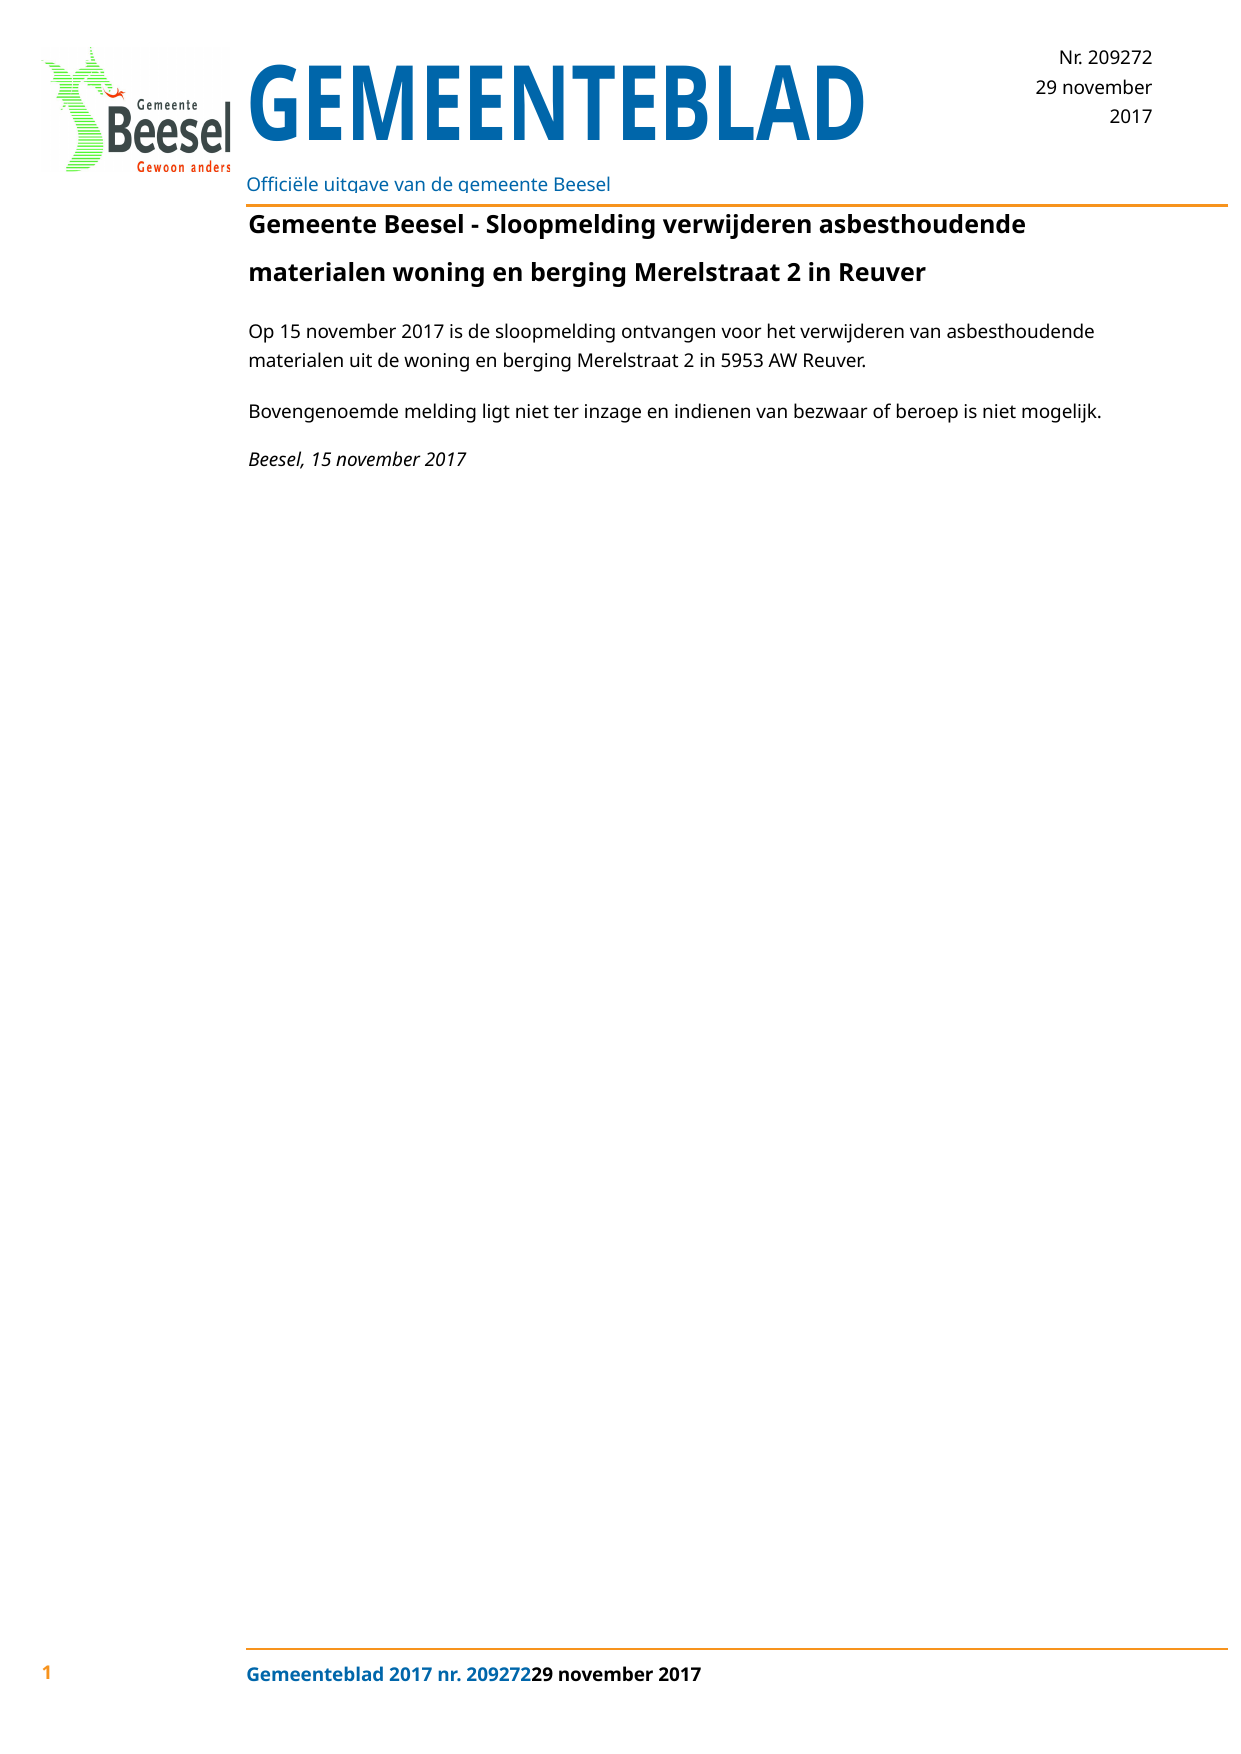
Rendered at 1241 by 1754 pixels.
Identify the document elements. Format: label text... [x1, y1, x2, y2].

text Beesel, 15 november 2017 [248, 446, 1152, 471]
text Bovengenoemde melding ligt niet ter inzage en indienen van bezwaar of beroep is niet mogelijk. [248, 398, 1152, 424]
picture [41, 47, 231, 172]
text Op 15 november 2017 is de sloopmelding ontvangen voor het verwijderen van asbesthoudende materialen uit de woning en berging Merelstraat 2 in 5953 AW Reuver. [248, 318, 1152, 373]
text Gemeente Beesel - Sloopmelding verwijderen asbesthoudende materialen woning en berging Merelstraat 2 in Reuver [248, 207, 1152, 288]
